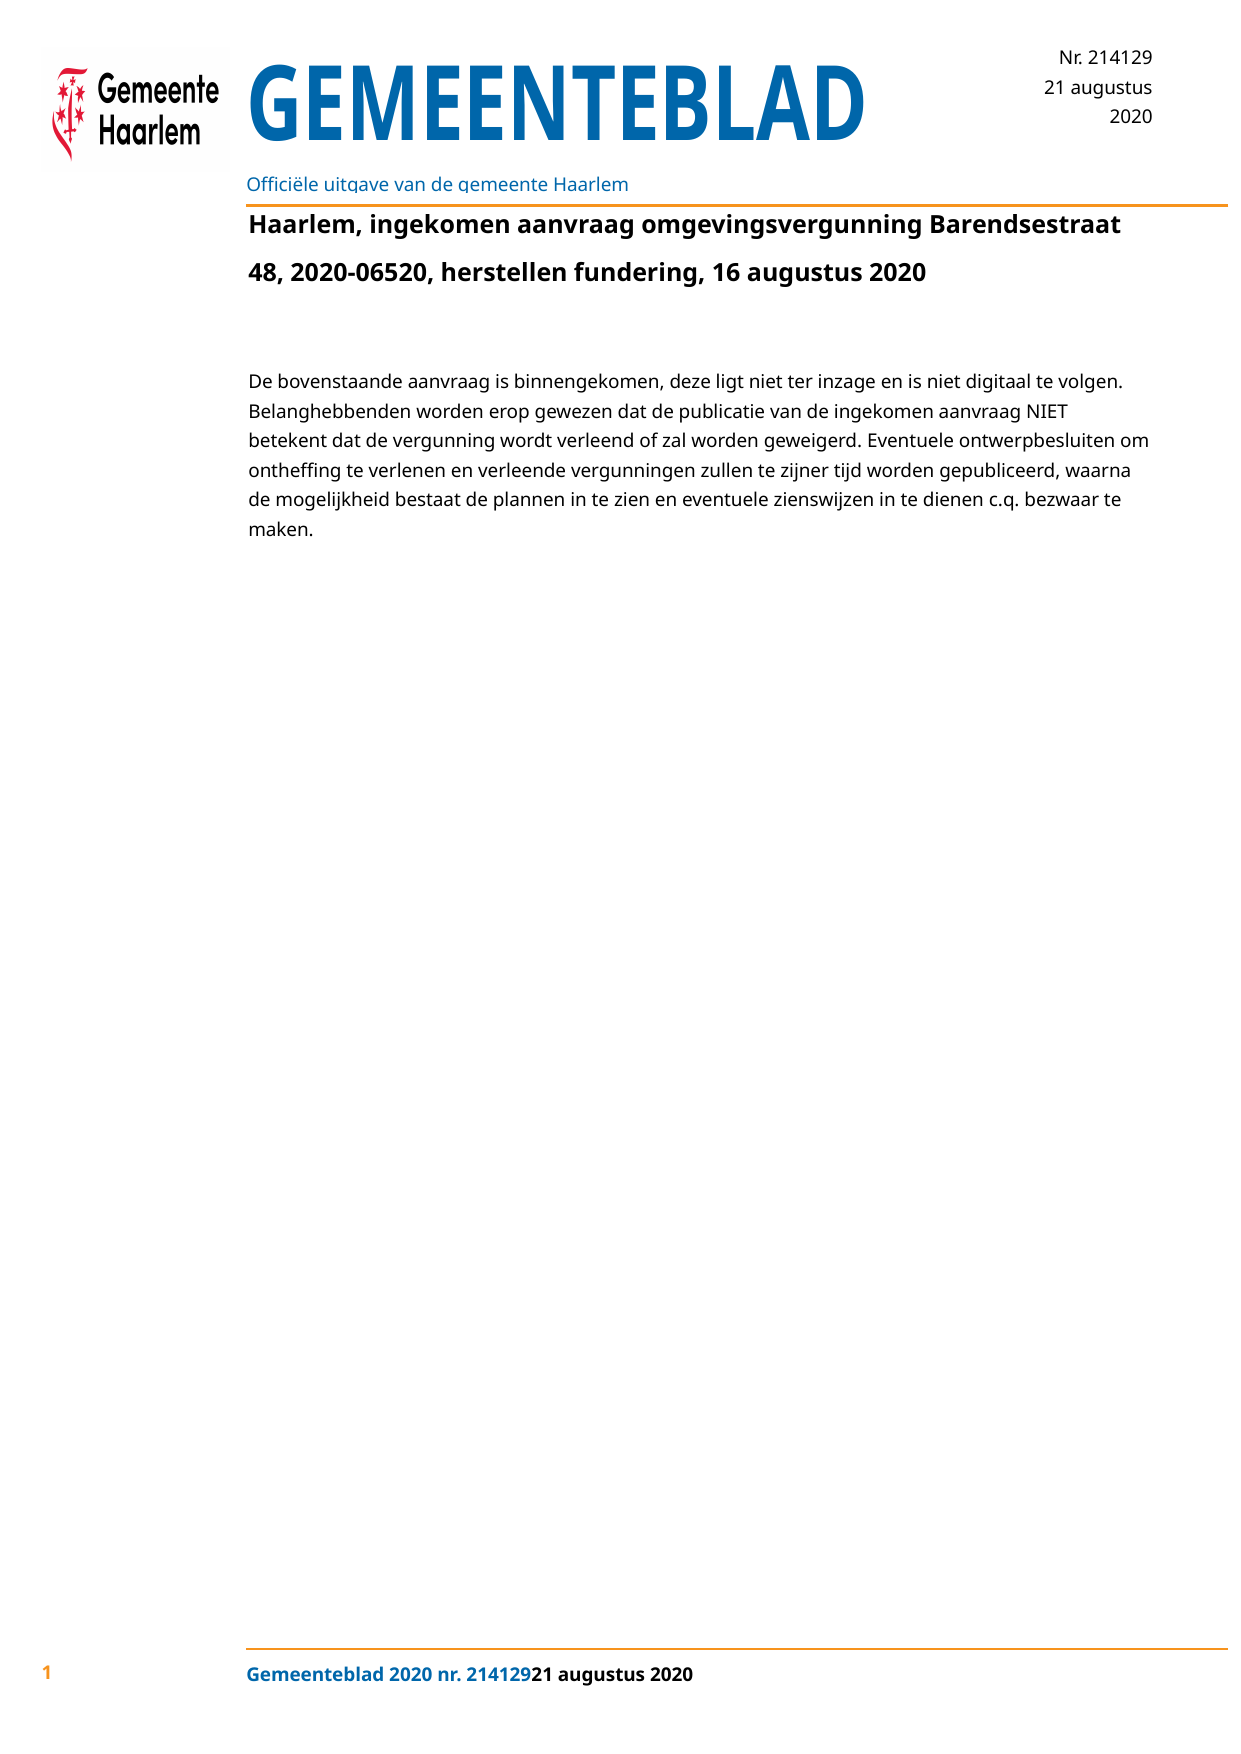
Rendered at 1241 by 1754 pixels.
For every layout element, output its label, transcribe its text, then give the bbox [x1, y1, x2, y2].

text Haarlem, ingekomen aanvraag omgevingsvergunning Barendsestraat 48, 2020-06520, herstellen fundering, 16 augustus 2020 [248, 207, 1152, 288]
text De bovenstaande aanvraag is binnengekomen, deze ligt niet ter inzage en is niet digitaal te volgen. Belanghebbenden worden erop gewezen dat de publicatie van de ingekomen aanvraag NIET betekent dat de vergunning wordt verleend of zal worden geweigerd. Eventuele ontwerpbesluiten om ontheffing te verlenen en verleende vergunningen zullen te zijner tijd worden gepubliceerd, waarna de mogelijkheid bestaat de plannen in te zien en eventuele zienswijzen in te dienen c.q. bezwaar te maken. [248, 368, 1152, 542]
picture [41, 47, 231, 172]
